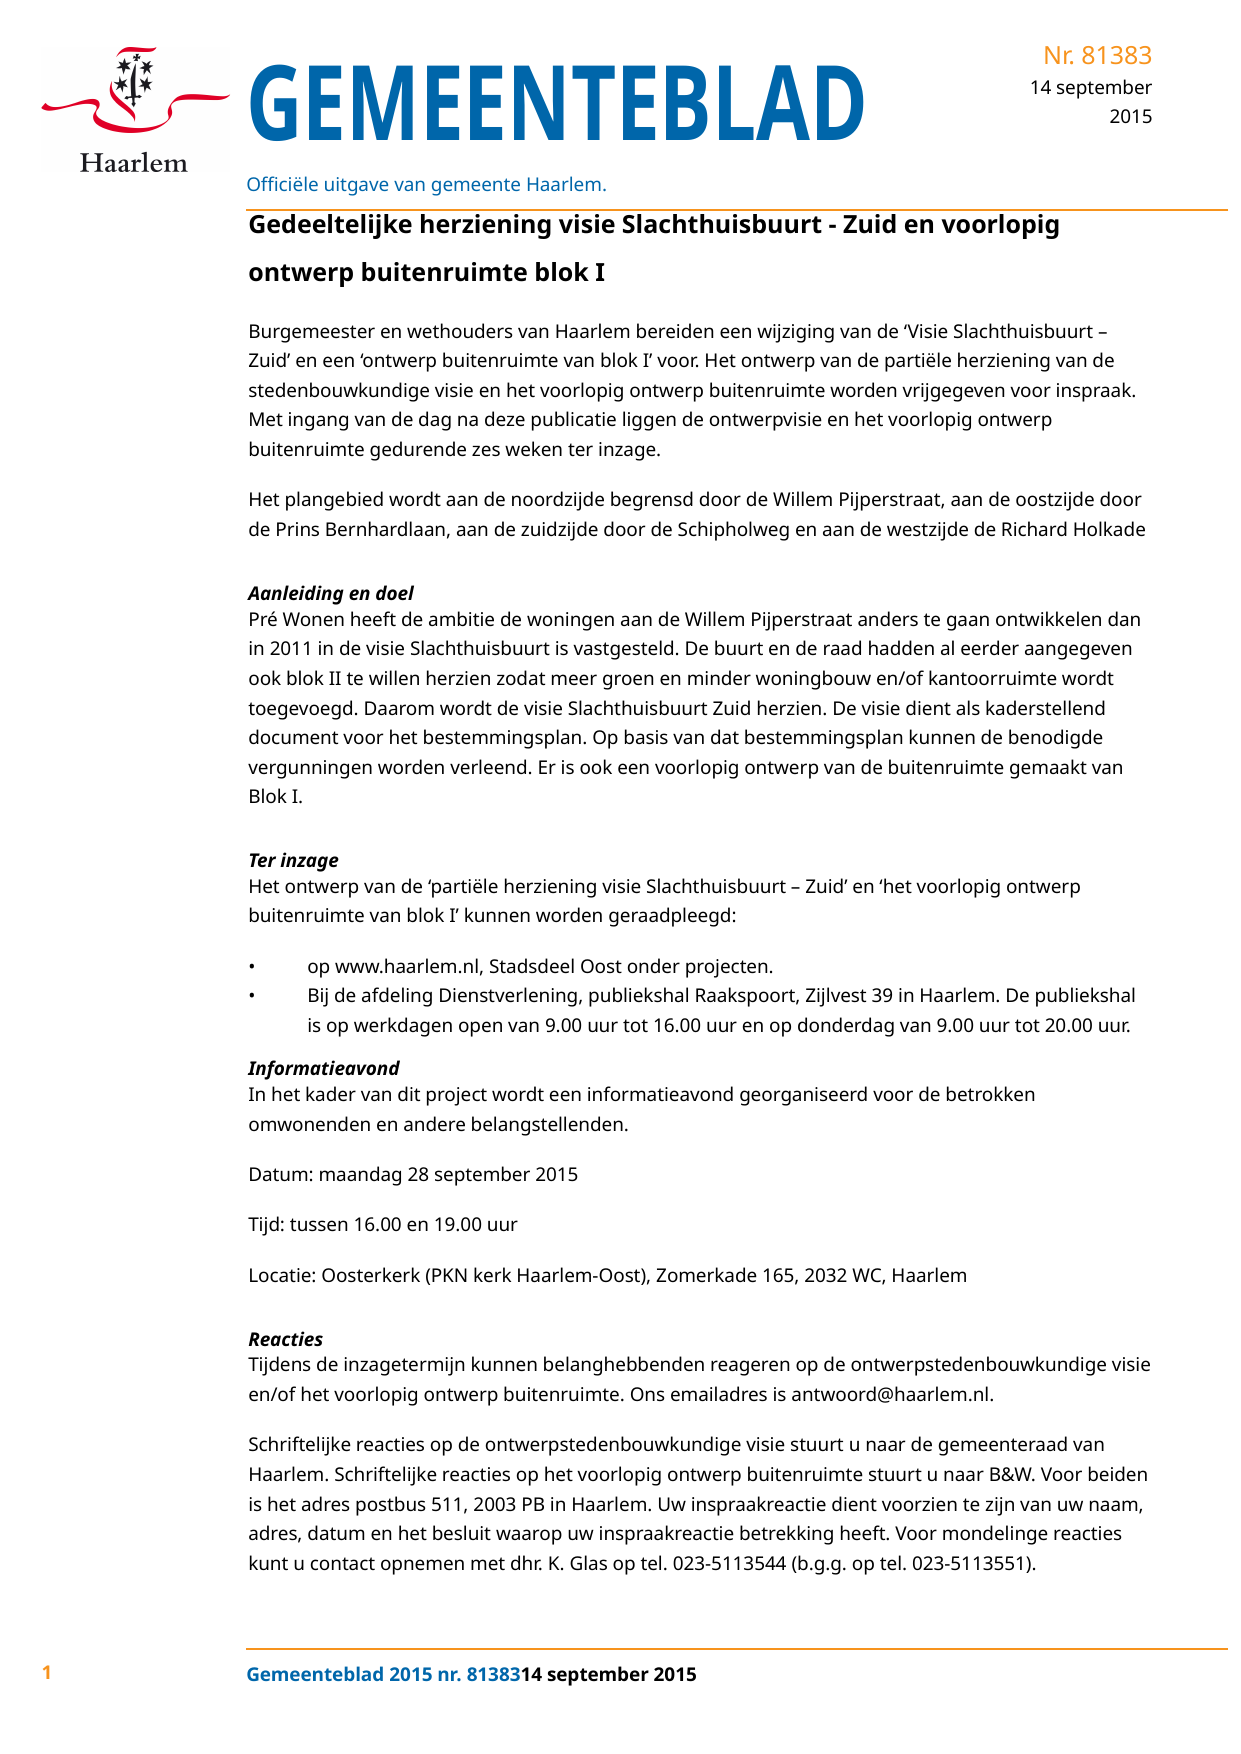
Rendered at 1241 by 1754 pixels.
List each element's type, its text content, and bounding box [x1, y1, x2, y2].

list op www.haarlem.nl, Stadsdeel Oost onder projecten. [248, 953, 1152, 979]
text Pré Wonen heeft de ambitie de woningen aan de Willem Pijperstraat anders te gaan ontwikkelen dan in 2011 in de visie Slachthuisbuurt is vastgesteld. De buurt en de raad hadden al eerder aangegeven ook blok II te willen herzien zodat meer groen en minder woningbouw en/of kantoorruimte wordt toegevoegd. Daarom wordt de visie Slachthuisbuurt Zuid herzien. De visie dient als kaderstellend document voor het bestemmingsplan. Op basis van dat bestemmingsplan kunnen de benodigde vergunningen worden verleend. Er is ook een voorlopig ontwerp van de buitenruimte gemaakt van Blok I. [248, 606, 1152, 809]
text Datum: maandag 28 september 2015 [248, 1161, 1152, 1187]
list Bij de afdeling Dienstverlening, publiekshal Raakspoort, Zijlvest 39 in Haarlem. De publiekshal is op werkdagen open van 9.00 uur tot 16.00 uur en op donderdag van 9.00 uur tot 20.00 uur. [248, 983, 1152, 1038]
text Het plangebied wordt aan de noordzijde begrensd door de Willem Pijperstraat, aan de oostzijde door de Prins Bernhardlaan, aan de zuidzijde door de Schipholweg en aan de westzijde de Richard Holkade [248, 487, 1152, 542]
text Burgemeester en wethouders van Haarlem bereiden een wijziging van de ‘Visie Slachthuisbuurt – Zuid’ en een ‘ontwerp buitenruimte van blok I’ voor. Het ontwerp van de partiële herziening van de stedenbouwkundige visie en het voorlopig ontwerp buitenruimte worden vrijgegeven voor inspraak. Met ingang van de dag na deze publicatie liggen de ontwerpvisie en het voorlopig ontwerp buitenruimte gedurende zes weken ter inzage. [248, 318, 1152, 462]
text In het kader van dit project wordt een informatieavond georganiseerd voor de betrokken omwonenden en andere belangstellenden. [248, 1081, 1152, 1136]
text Informatieavond [248, 1055, 1152, 1081]
text Ter inzage [248, 847, 1152, 873]
text Het ontwerp van de ‘partiële herziening visie Slachthuisbuurt – Zuid’ en ‘het voorlopig ontwerp buitenruimte van blok I’ kunnen worden geraadpleegd: [248, 873, 1152, 928]
text Reacties [248, 1326, 1152, 1352]
text Aanleiding en doel [248, 580, 1152, 606]
text Tijd: tussen 16.00 en 19.00 uur [248, 1212, 1152, 1237]
text Schriftelijke reacties op de ontwerpstedenbouwkundige visie stuurt u naar de gemeenteraad van Haarlem. Schriftelijke reacties op het voorlopig ontwerp buitenruimte stuurt u naar B&W. Voor beiden is het adres postbus 511, 2003 PB in Haarlem. Uw inspraakreactie dient voorzien te zijn van uw naam, adres, datum en het besluit waarop uw inspraakreactie betrekking heeft. Voor mondelinge reacties kunt u contact opnemen met dhr. K. Glas op tel. 023-5113544 (b.g.g. op tel. 023-5113551). [248, 1432, 1152, 1576]
text Tijdens de inzagetermijn kunnen belanghebbenden reageren op de ontwerpstedenbouwkundige visie en/of het voorlopig ontwerp buitenruimte. Ons emailadres is antwoord@haarlem.nl. [248, 1352, 1152, 1407]
text Gedeeltelijke herziening visie Slachthuisbuurt - Zuid en voorlopig ontwerp buitenruimte blok I [248, 211, 1152, 288]
picture [41, 47, 231, 172]
text Locatie: Oosterkerk (PKN kerk Haarlem-Oost), Zomerkade 165, 2032 WC, Haarlem [248, 1262, 1152, 1288]
